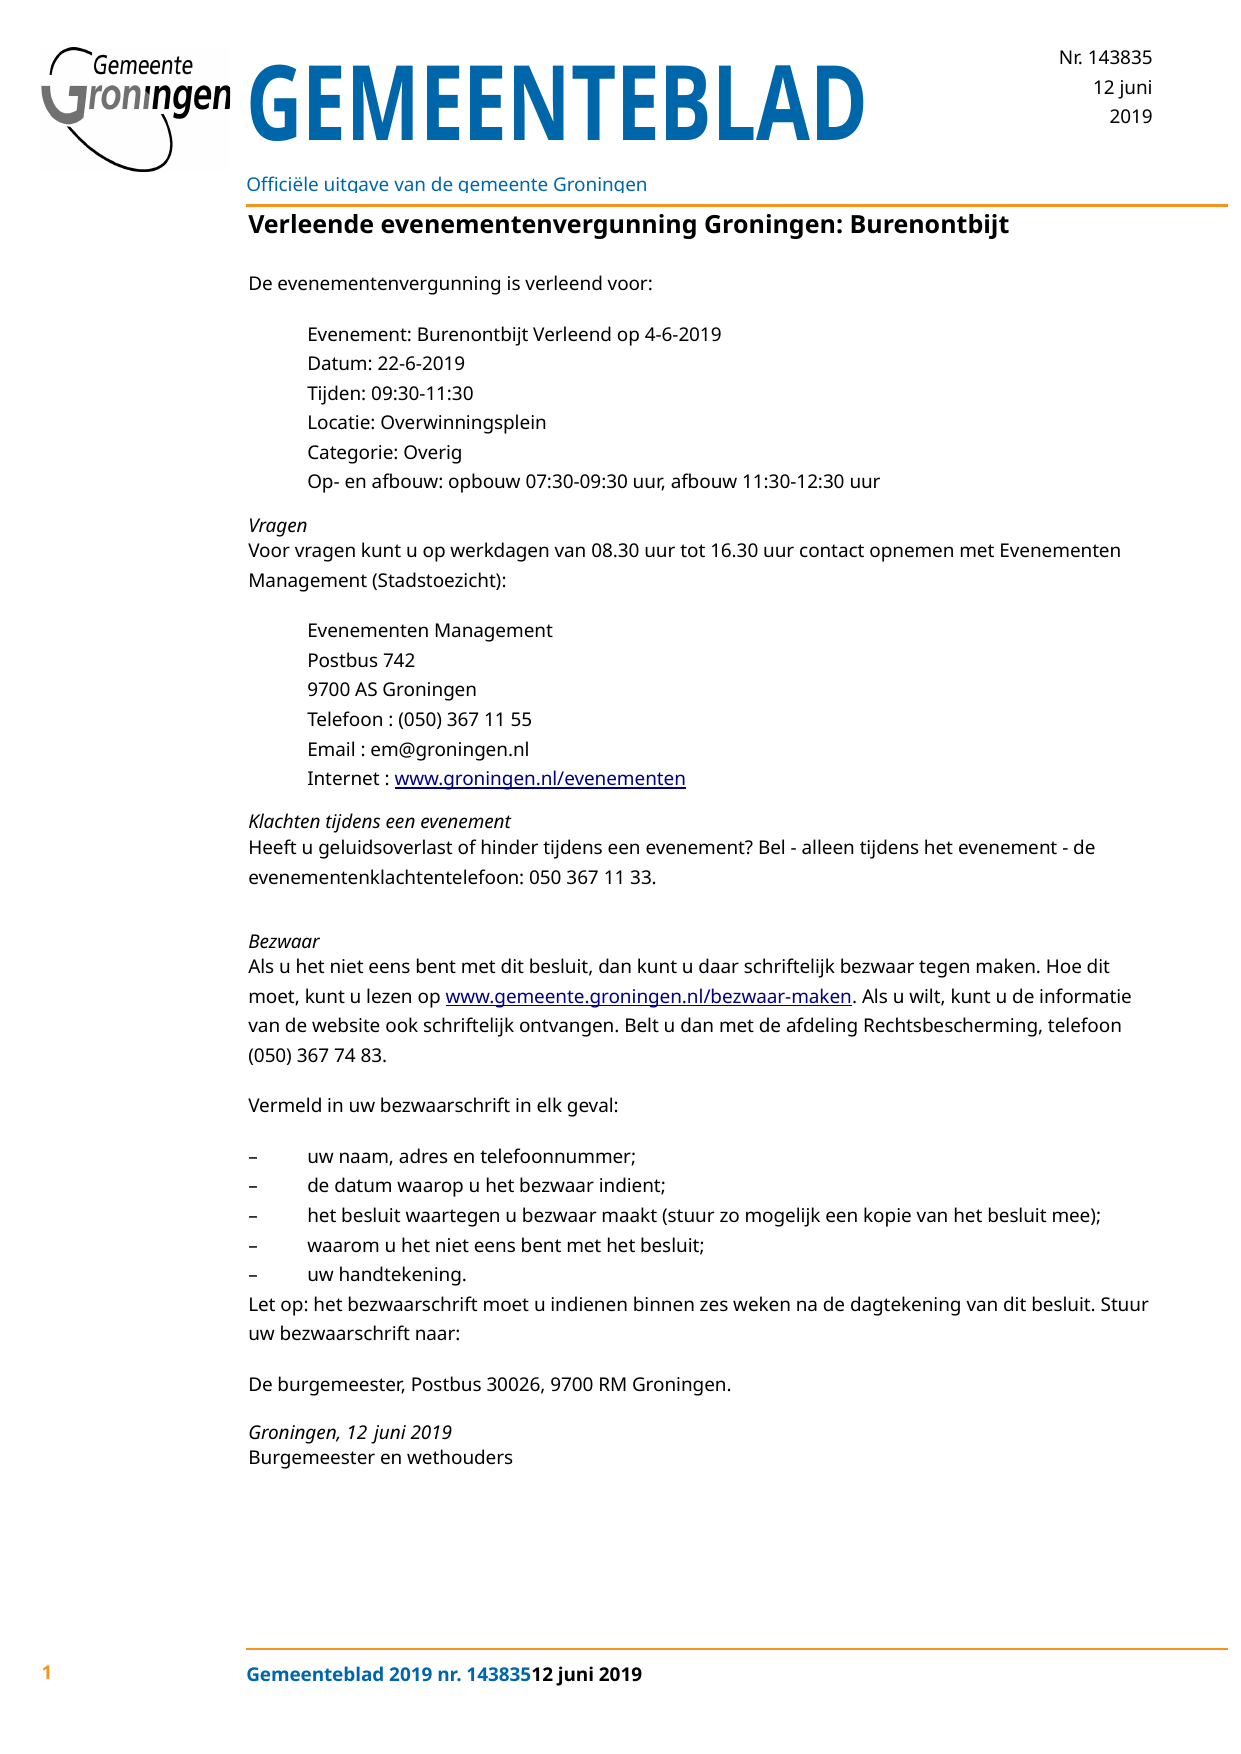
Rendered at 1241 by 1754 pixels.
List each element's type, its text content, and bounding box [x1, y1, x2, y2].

text Klachten tijdens een evenement [248, 808, 1152, 834]
text Als u het niet eens bent met dit besluit, dan kunt u daar schriftelijk bezwaar tegen maken. Hoe dit moet, kunt u lezen op www.gemeente.groningen.nl/bezwaar-maken. Als u wilt, kunt u de informatie van de website ook schriftelijk ontvangen. Belt u dan met de afdeling Rechtsbescherming, telefoon (050) 367 74 83. [248, 953, 1152, 1068]
list Locatie: Overwinningsplein [248, 409, 1152, 435]
text Verleende evenementenvergunning Groningen: Burenontbijt [248, 207, 1152, 241]
list Email : em@groningen.nl [248, 736, 1152, 762]
text Vermeld in uw bezwaarschrift in elk geval: [248, 1093, 1152, 1118]
text Bezwaar [248, 928, 1152, 953]
text Groningen, 12 juni 2019 [248, 1419, 1152, 1444]
list de datum waarop u het bezwaar indient; [248, 1173, 1152, 1198]
list Internet : www.groningen.nl/evenementen [248, 765, 1152, 791]
text Voor vragen kunt u op werkdagen van 08.30 uur tot 16.30 uur contact opnemen met Evenementen Management (Stadstoezicht): [248, 537, 1152, 593]
text Vragen [248, 512, 1152, 537]
list Evenement: Burenontbijt Verleend op 4-6-2019 [248, 321, 1152, 346]
text Heeft u geluidsoverlast of hinder tijdens een evenement? Bel - alleen tijdens het evenement - de evenementenklachtentelefoon: 050 367 11 33. [248, 834, 1152, 889]
text De evenementenvergunning is verleend voor: [248, 270, 1152, 296]
list uw naam, adres en telefoonnummer; [248, 1143, 1152, 1169]
list Datum: 22-6-2019 [248, 350, 1152, 376]
list 9700 AS Groningen [248, 677, 1152, 702]
list uw handtekening. [248, 1261, 1152, 1287]
list Categorie: Overig [248, 439, 1152, 465]
list Evenementen Management [248, 617, 1152, 643]
list Telefoon : (050) 367 11 55 [248, 706, 1152, 732]
list het besluit waartegen u bezwaar maakt (stuur zo mogelijk een kopie van het besluit mee); [248, 1202, 1152, 1228]
list waarom u het niet eens bent met het besluit; [248, 1232, 1152, 1258]
text Burgemeester en wethouders [248, 1444, 1152, 1470]
picture [41, 47, 231, 172]
text De burgemeester, Postbus 30026, 9700 RM Groningen. [248, 1371, 1152, 1397]
text Let op: het bezwaarschrift moet u indienen binnen zes weken na de dagtekening van dit besluit. Stuur uw bezwaarschrift naar: [248, 1291, 1152, 1346]
list Postbus 742 [248, 647, 1152, 673]
list Op- en afbouw: opbouw 07:30-09:30 uur, afbouw 11:30-12:30 uur [248, 469, 1152, 494]
list Tijden: 09:30-11:30 [248, 380, 1152, 406]
